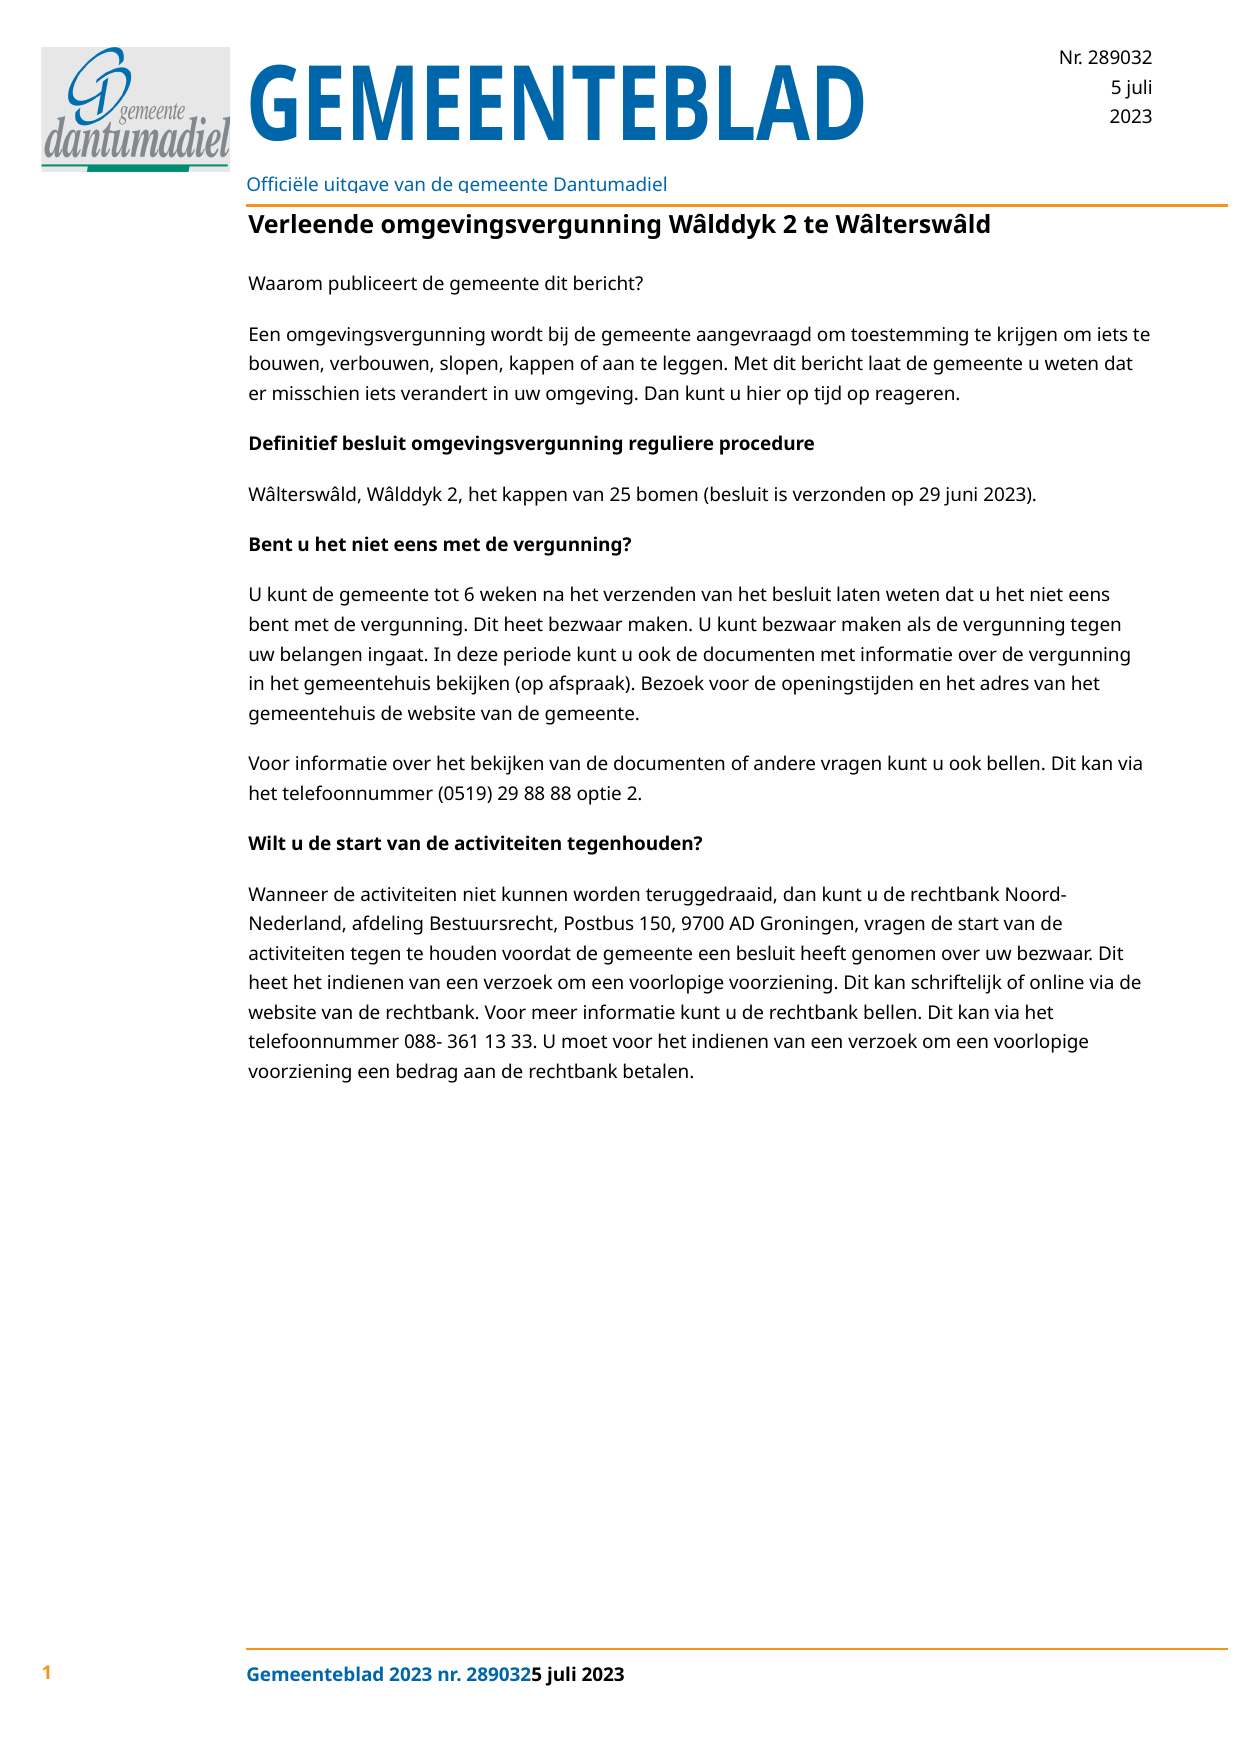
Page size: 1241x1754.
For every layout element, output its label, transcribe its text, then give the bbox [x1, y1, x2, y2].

text Waarom publiceert de gemeente dit bericht? [248, 270, 1152, 296]
text Voor informatie over het bekijken van de documenten of andere vragen kunt u ook bellen. Dit kan via het telefoonnummer (0519) 29 88 88 optie 2. [248, 750, 1152, 806]
text Definitief besluit omgevingsvergunning reguliere procedure [248, 430, 1152, 456]
text Wâlterswâld, Wâlddyk 2, het kappen van 25 bomen (besluit is verzonden op 29 juni 2023). [248, 481, 1152, 506]
text Verleende omgevingsvergunning Wâlddyk 2 te Wâlterswâld [248, 207, 1152, 241]
text Wanneer de activiteiten niet kunnen worden teruggedraaid, dan kunt u de rechtbank Noord-Nederland, afdeling Bestuursrecht, Postbus 150, 9700 AD Groningen, vragen de start van de activiteiten tegen te houden voordat de gemeente een besluit heeft genomen over uw bezwaar. Dit heet het indienen van een verzoek om een voorlopige voorziening. Dit kan schriftelijk of online via de website van de rechtbank. Voor meer informatie kunt u de rechtbank bellen. Dit kan via het telefoonnummer 088- 361 13 33. U moet voor het indienen van een verzoek om een voorlopige voorziening een bedrag aan de rechtbank betalen. [248, 881, 1152, 1084]
text Een omgevingsvergunning wordt bij de gemeente aangevraagd om toestemming te krijgen om iets te bouwen, verbouwen, slopen, kappen of aan te leggen. Met dit bericht laat de gemeente u weten dat er misschien iets verandert in uw omgeving. Dan kunt u hier op tijd op reageren. [248, 321, 1152, 406]
picture [41, 47, 231, 172]
text Bent u het niet eens met de vergunning? [248, 531, 1152, 557]
text Wilt u de start van de activiteiten tegenhouden? [248, 830, 1152, 856]
text U kunt de gemeente tot 6 weken na het verzenden van het besluit laten weten dat u het niet eens bent met de vergunning. Dit heet bezwaar maken. U kunt bezwaar maken als de vergunning tegen uw belangen ingaat. In deze periode kunt u ook de documenten met informatie over de vergunning in het gemeentehuis bekijken (op afspraak). Bezoek voor de openingstijden en het adres van het gemeentehuis de website van de gemeente. [248, 582, 1152, 726]
